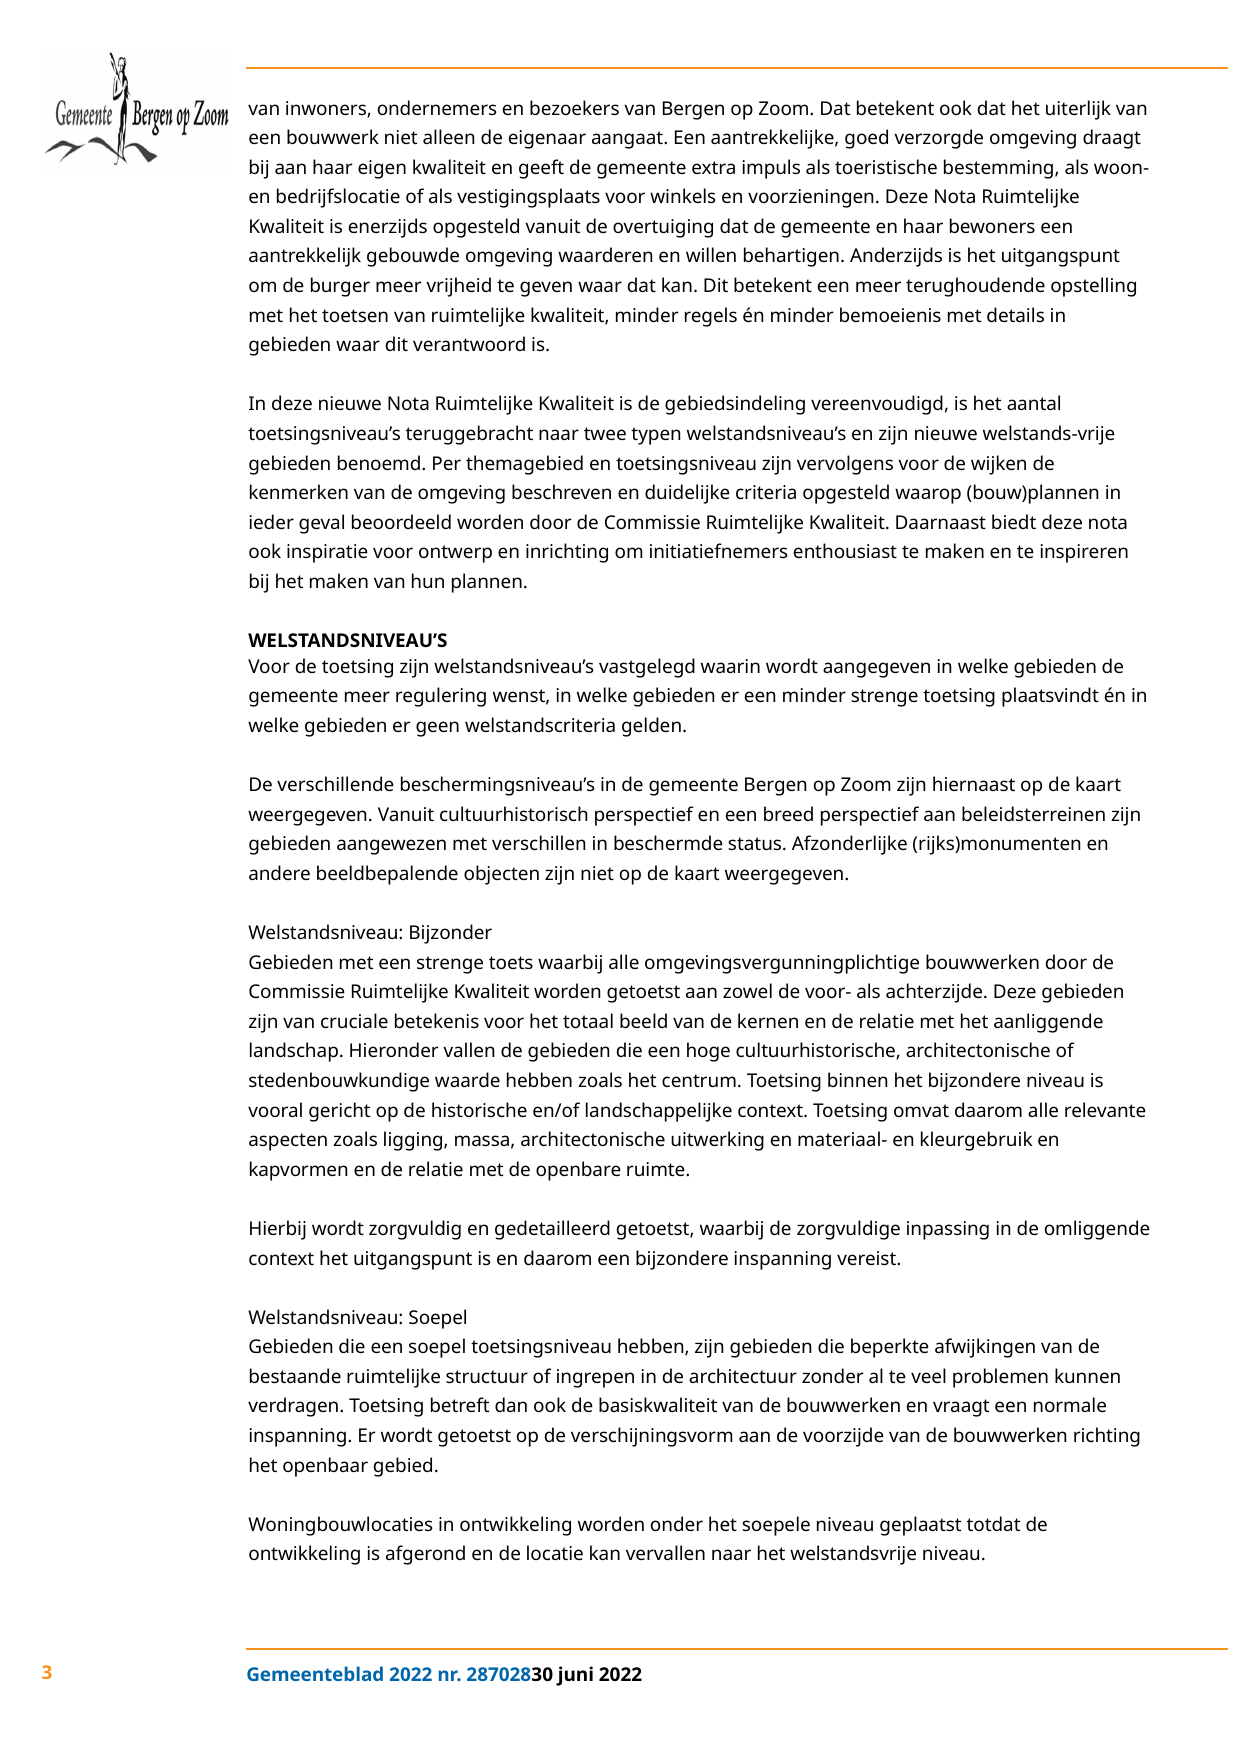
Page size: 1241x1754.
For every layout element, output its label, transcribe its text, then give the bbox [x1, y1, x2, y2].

picture [41, 47, 231, 172]
text Voor de toetsing zijn welstandsniveau’s vastgelegd waarin wordt aangegeven in welke gebieden de gemeente meer regulering wenst, in welke gebieden er een minder strenge toetsing plaatsvindt én in welke gebieden er geen welstandscriteria gelden. [248, 653, 1152, 738]
text WELSTANDSNIVEAU’S [248, 627, 1152, 653]
text van inwoners, ondernemers en bezoekers van Bergen op Zoom. Dat betekent ook dat het uiterlijk van een bouwwerk niet alleen de eigenaar aangaat. Een aantrekkelijke, goed verzorgde omgeving draagt bij aan haar eigen kwaliteit en geeft de gemeente extra impuls als toeristische bestemming, als woon- en bedrijfslocatie of als vestigingsplaats voor winkels en voorzieningen. Deze Nota Ruimtelijke Kwaliteit is enerzijds opgesteld vanuit de overtuiging dat de gemeente en haar bewoners een aantrekkelijk gebouwde omgeving waarderen en willen behartigen. Anderzijds is het uitgangspunt om de burger meer vrijheid te geven waar dat kan. Dit betekent een meer terughoudende opstelling met het toetsen van ruimtelijke kwaliteit, minder regels én minder bemoeienis met details in gebieden waar dit verantwoord is. [248, 95, 1152, 357]
text Hierbij wordt zorgvuldig en gedetailleerd getoetst, waarbij de zorgvuldige inpassing in de omliggende context het uitgangspunt is en daarom een bijzondere inspanning vereist. [248, 1215, 1152, 1270]
text Gebieden die een soepel toetsingsniveau hebben, zijn gebieden die beperkte afwijkingen van de bestaande ruimtelijke structuur of ingrepen in de architectuur zonder al te veel problemen kunnen verdragen. Toetsing betreft dan ook de basiskwaliteit van de bouwwerken en vraagt een normale inspanning. Er wordt getoetst op de verschijningsvorm aan de voorzijde van de bouwwerken richting het openbaar gebied. [248, 1333, 1152, 1477]
text Gebieden met een strenge toets waarbij alle omgevingsvergunningplichtige bouwwerken door de Commissie Ruimtelijke Kwaliteit worden getoetst aan zowel de voor- als achterzijde. Deze gebieden zijn van cruciale betekenis voor het totaal beeld van de kernen en de relatie met het aanliggende landschap. Hieronder vallen de gebieden die een hoge cultuurhistorische, architectonische of stedenbouwkundige waarde hebben zoals het centrum. Toetsing binnen het bijzondere niveau is vooral gericht op de historische en/of landschappelijke context. Toetsing omvat daarom alle relevante aspecten zoals ligging, massa, architectonische uitwerking en materiaal- en kleurgebruik en kapvormen en de relatie met de openbare ruimte. [248, 949, 1152, 1182]
text Welstandsniveau: Bijzonder [248, 919, 1152, 945]
text In deze nieuwe Nota Ruimtelijke Kwaliteit is de gebiedsindeling vereenvoudigd, is het aantal toetsingsniveau’s teruggebracht naar twee typen welstandsniveau’s en zijn nieuwe welstands-vrije gebieden benoemd. Per themagebied en toetsingsniveau zijn vervolgens voor de wijken de kenmerken van de omgeving beschreven en duidelijke criteria opgesteld waarop (bouw)plannen in ieder geval beoordeeld worden door de Commissie Ruimtelijke Kwaliteit. Daarnaast biedt deze nota ook inspiratie voor ontwerp en inrichting om initiatiefnemers enthousiast te maken en te inspireren bij het maken van hun plannen. [248, 391, 1152, 594]
text De verschillende beschermingsniveau’s in de gemeente Bergen op Zoom zijn hiernaast op de kaart weergegeven. Vanuit cultuurhistorisch perspectief en een breed perspectief aan beleidsterreinen zijn gebieden aangewezen met verschillen in beschermde status. Afzonderlijke (rijks)monumenten en andere beeldbepalende objecten zijn niet op de kaart weergegeven. [248, 771, 1152, 886]
text Welstandsniveau: Soepel [248, 1304, 1152, 1329]
text Woningbouwlocaties in ontwikkeling worden onder het soepele niveau geplaatst totdat de ontwikkeling is afgerond en de locatie kan vervallen naar het welstandsvrije niveau. [248, 1511, 1152, 1566]
